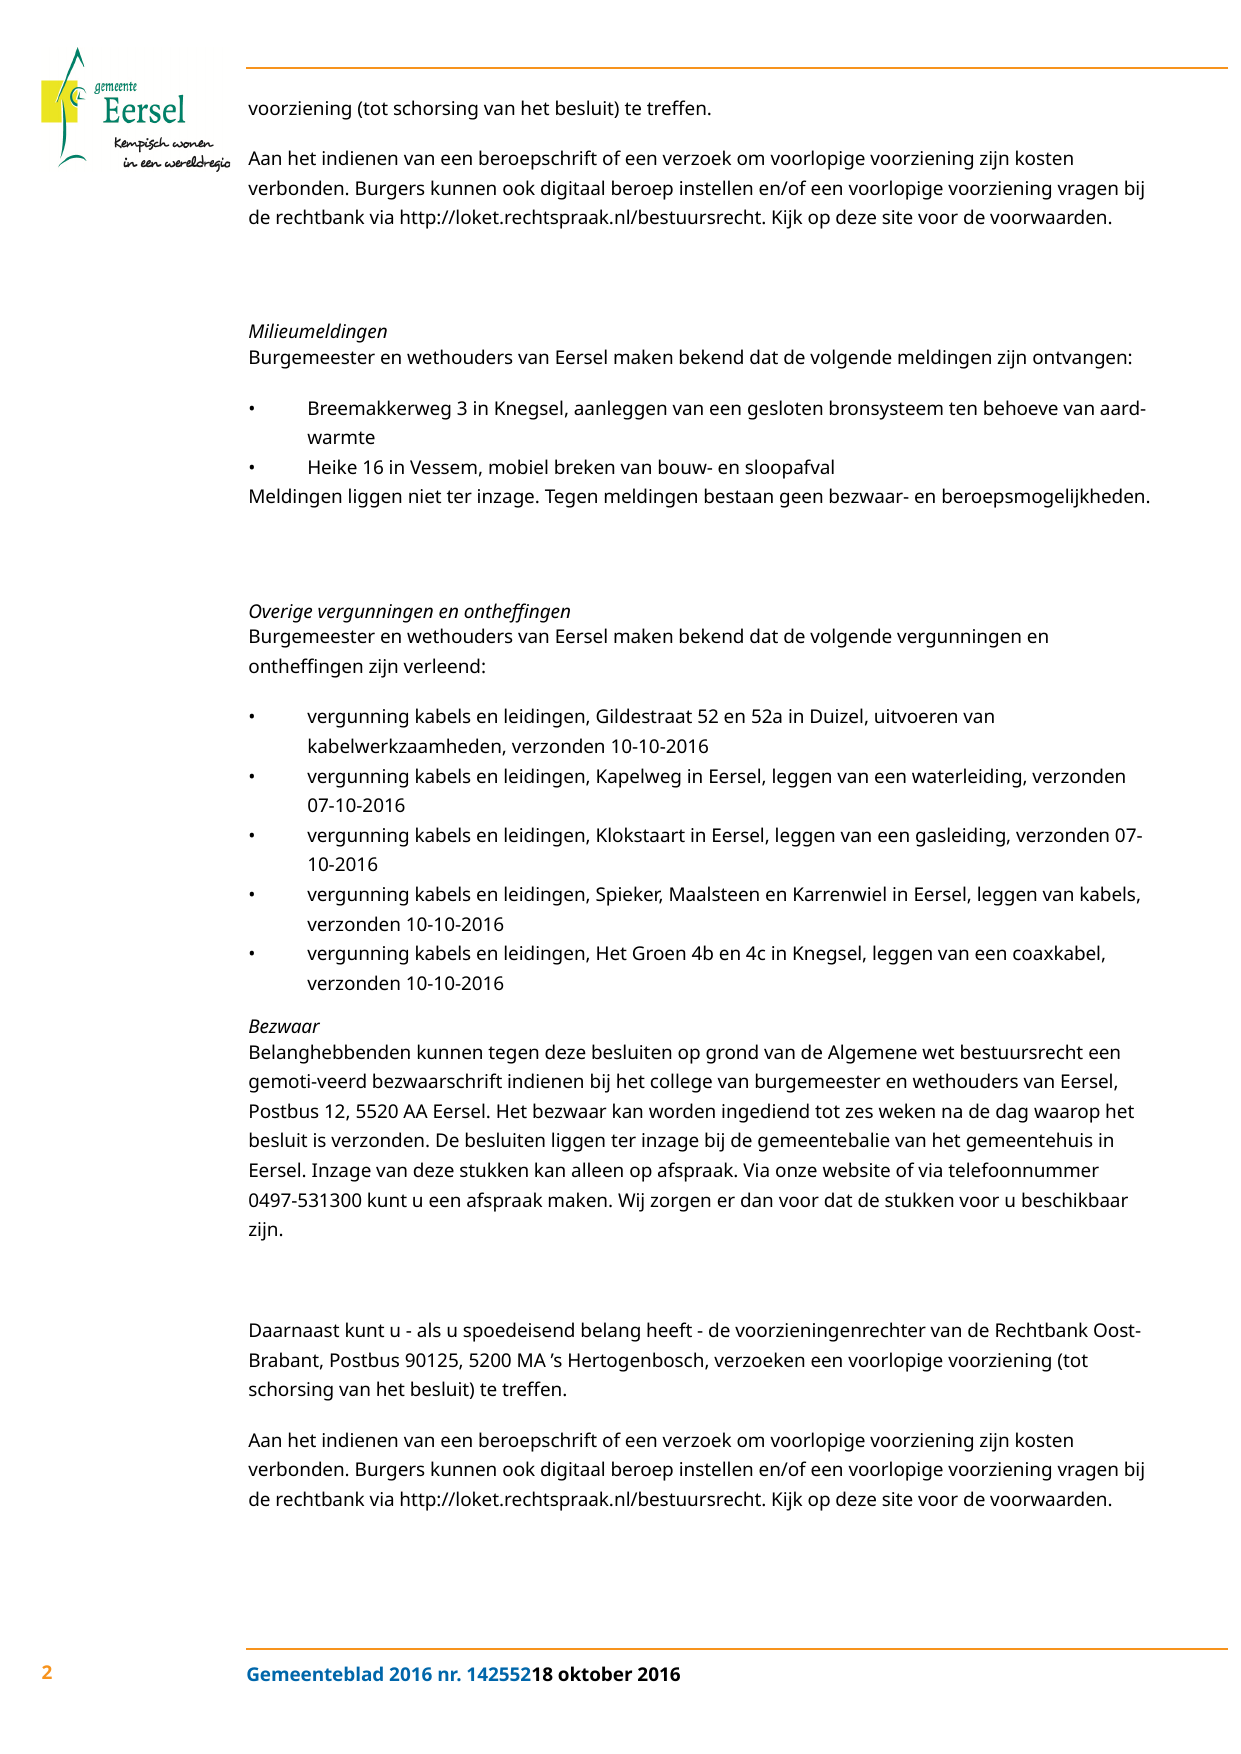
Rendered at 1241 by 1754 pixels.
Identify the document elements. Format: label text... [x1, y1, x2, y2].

text Meldingen liggen niet ter inzage. Tegen meldingen bestaan geen bezwaar- en beroepsmogelijkheden. [248, 484, 1152, 509]
list vergunning kabels en leidingen, Spieker, Maalsteen en Karrenwiel in Eersel, leggen van kabels, verzonden 10-10-2016 [248, 881, 1152, 937]
text voorziening (tot schorsing van het besluit) te treffen. [248, 95, 1152, 121]
text Aan het indienen van een beroepschrift of een verzoek om voorlopige voorziening zijn kosten verbonden. Burgers kunnen ook digitaal beroep instellen en/of een voorlopige voorziening vragen bij de rechtbank via http://loket.rechtspraak.nl/bestuursrecht. Kijk op deze site voor de voorwaarden. [248, 1427, 1152, 1512]
list vergunning kabels en leidingen, Kapelweg in Eersel, leggen van een waterleiding, verzonden 07-10-2016 [248, 763, 1152, 818]
list vergunning kabels en leidingen, Klokstaart in Eersel, leggen van een gasleiding, verzonden 07-10-2016 [248, 822, 1152, 877]
picture [41, 47, 231, 172]
text Burgemeester en wethouders van Eersel maken bekend dat de volgende vergunningen en ontheffingen zijn verleend: [248, 624, 1152, 679]
text Daarnaast kunt u - als u spoedeisend belang heeft - de voorzieningenrechter van de Rechtbank Oost-Brabant, Postbus 90125, 5200 MA ’s Hertogenbosch, verzoeken een voorlopige voorziening (tot schorsing van het besluit) te treffen. [248, 1317, 1152, 1402]
list Heike 16 in Vessem, mobiel breken van bouw- en sloopafval [248, 454, 1152, 480]
list vergunning kabels en leidingen, Gildestraat 52 en 52a in Duizel, uitvoeren van kabelwerkzaamheden, verzonden 10-10-2016 [248, 704, 1152, 759]
text Overige vergunningen en ontheffingen [248, 598, 1152, 624]
list Breemakkerweg 3 in Knegsel, aanleggen van een gesloten bronsysteem ten behoeve van aard-warmte [248, 395, 1152, 450]
text Aan het indienen van een beroepschrift of een verzoek om voorlopige voorziening zijn kosten verbonden. Burgers kunnen ook digitaal beroep instellen en/of een voorlopige voorziening vragen bij de rechtbank via http://loket.rechtspraak.nl/bestuursrecht. Kijk op deze site voor de voorwaarden. [248, 145, 1152, 230]
text Burgemeester en wethouders van Eersel maken bekend dat de volgende meldingen zijn ontvangen: [248, 344, 1152, 370]
list vergunning kabels en leidingen, Het Groen 4b en 4c in Knegsel, leggen van een coaxkabel, verzonden 10-10-2016 [248, 940, 1152, 996]
text Belanghebbenden kunnen tegen deze besluiten op grond van de Algemene wet bestuursrecht een gemoti-veerd bezwaarschrift indienen bij het college van burgemeester en wethouders van Eersel, Postbus 12, 5520 AA Eersel. Het bezwaar kan worden ingediend tot zes weken na de dag waarop het besluit is verzonden. De besluiten liggen ter inzage bij de gemeentebalie van het gemeentehuis in Eersel. Inzage van deze stukken kan alleen op afspraak. Via onze website of via telefoonnummer 0497-531300 kunt u een afspraak maken. Wij zorgen er dan voor dat de stukken voor u beschikbaar zijn. [248, 1039, 1152, 1242]
text Bezwaar [248, 1013, 1152, 1039]
text Milieumeldingen [248, 319, 1152, 344]
